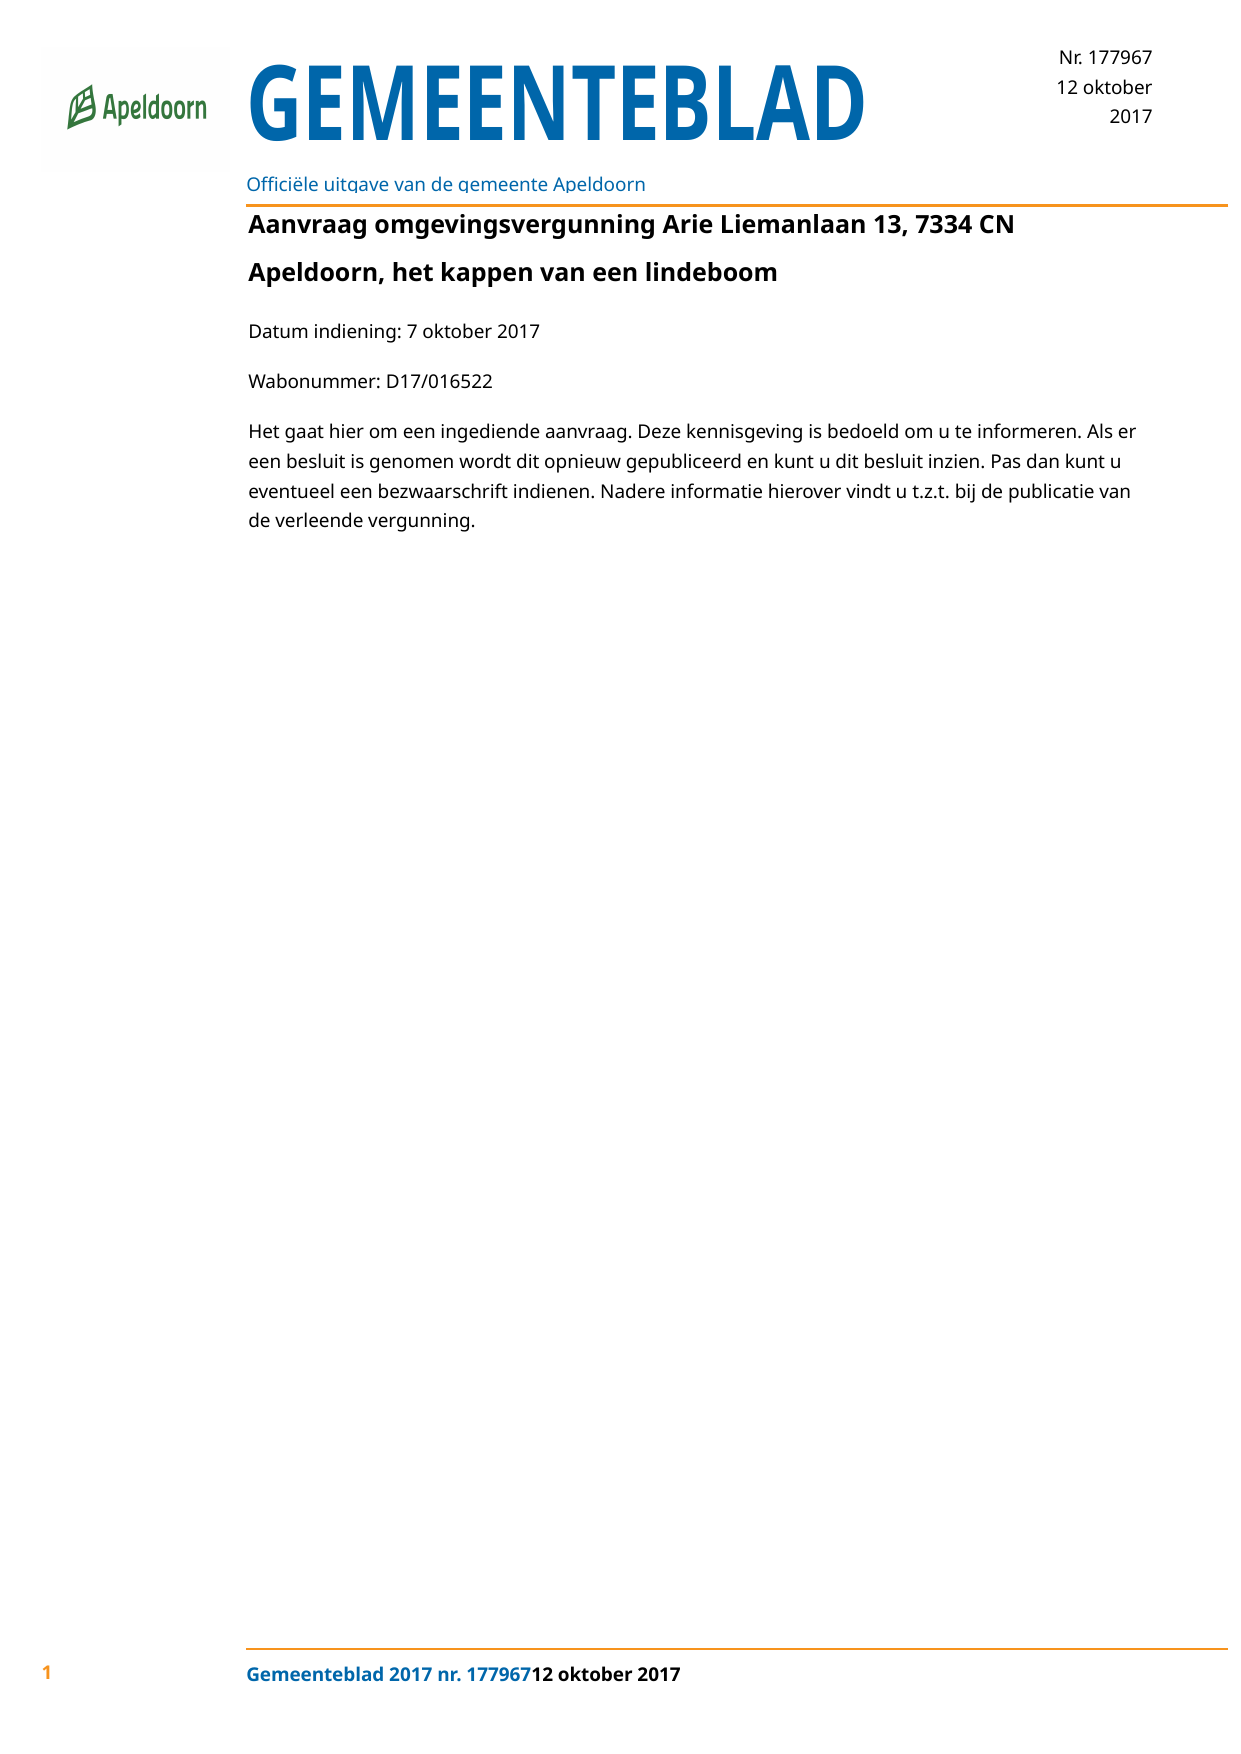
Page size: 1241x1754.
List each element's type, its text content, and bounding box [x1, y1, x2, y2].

text Datum indiening: 7 oktober 2017 [248, 318, 1152, 344]
text Aanvraag omgevingsvergunning Arie Liemanlaan 13, 7334 CN Apeldoorn, het kappen van een lindeboom [248, 207, 1152, 288]
picture [41, 47, 231, 172]
text Wabonummer: D17/016522 [248, 368, 1152, 394]
text Het gaat hier om een ingediende aanvraag. Deze kennisgeving is bedoeld om u te informeren. Als er een besluit is genomen wordt dit opnieuw gepubliceerd en kunt u dit besluit inzien. Pas dan kunt u eventueel een bezwaarschrift indienen. Nadere informatie hierover vindt u t.z.t. bij de publicatie van de verleende vergunning. [248, 419, 1152, 533]
